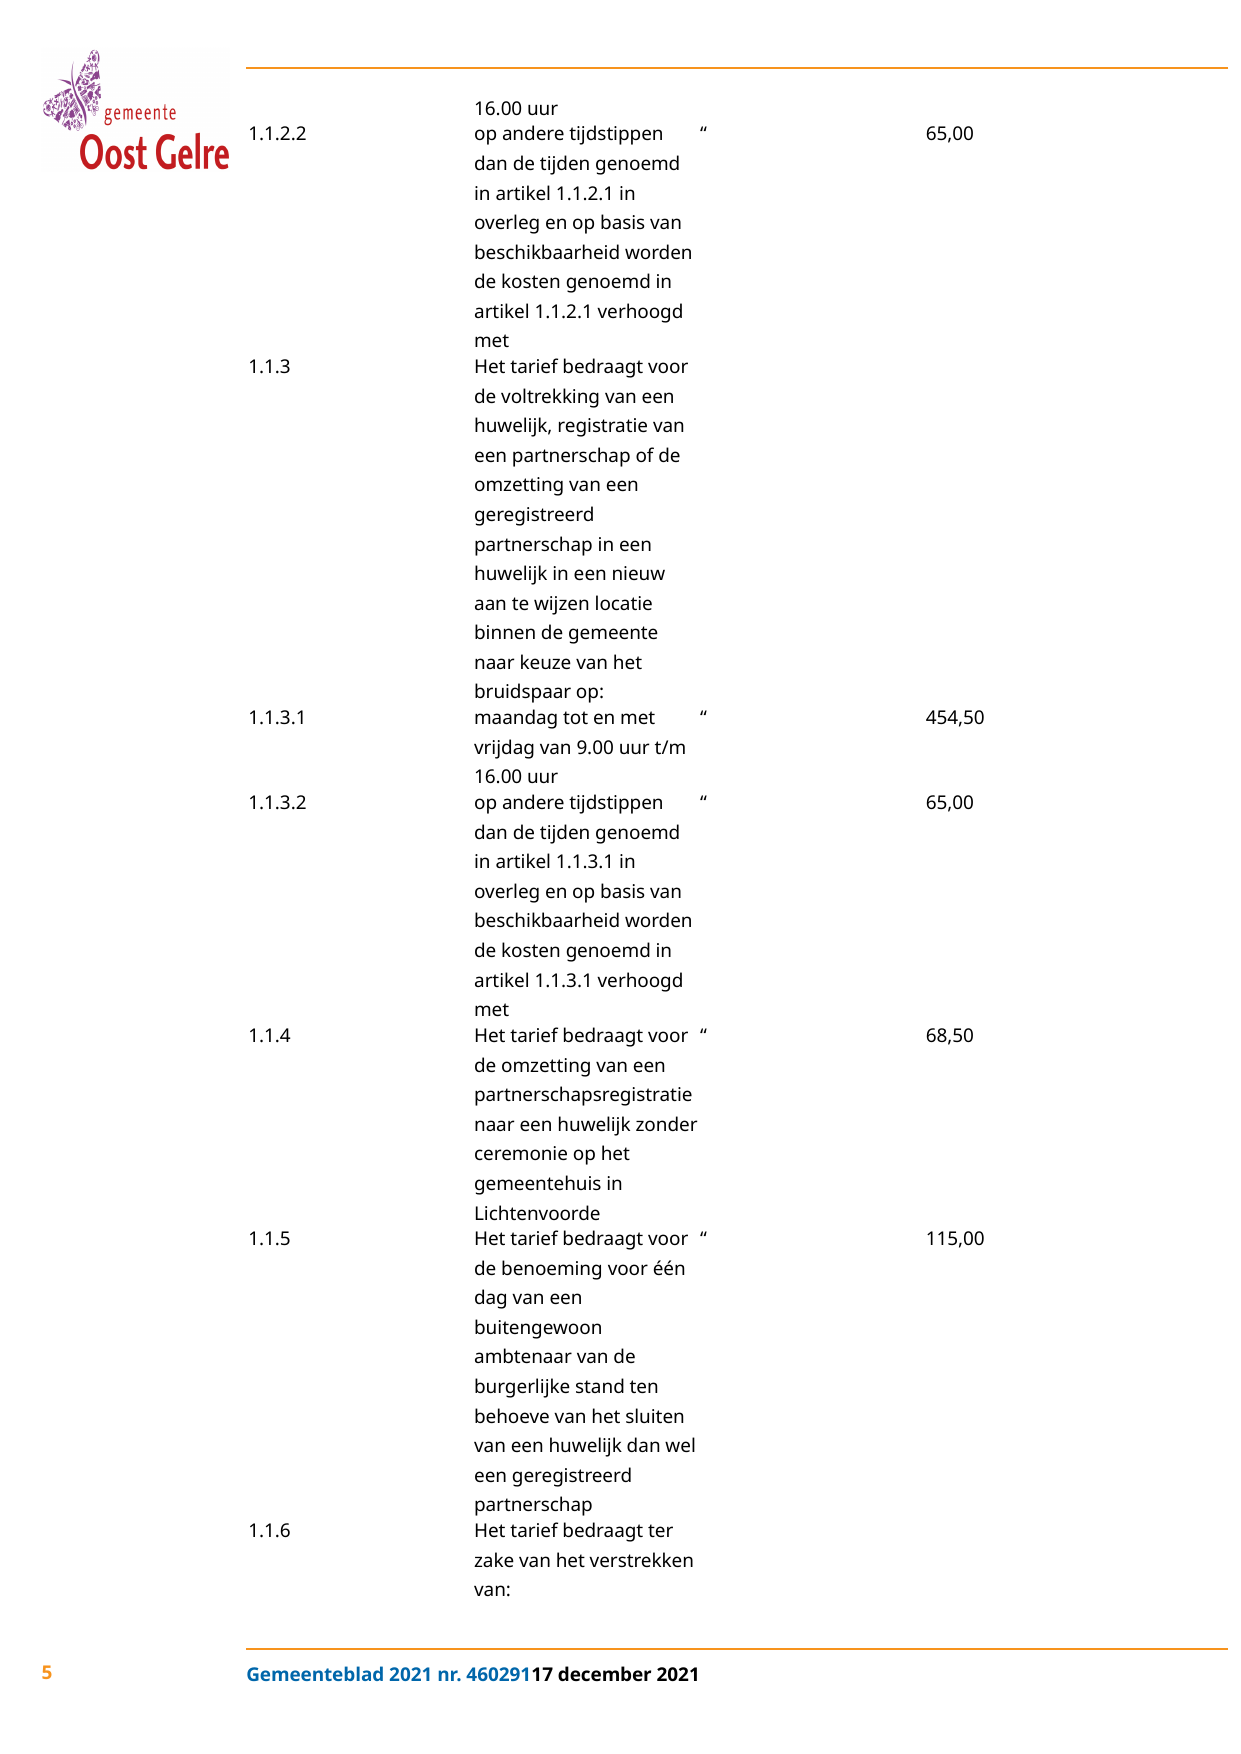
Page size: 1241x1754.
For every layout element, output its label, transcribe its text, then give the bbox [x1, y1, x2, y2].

table_cell 1.1.3.2 [248, 789, 474, 1022]
table_cell 115,00 [926, 1225, 1152, 1517]
table_cell “ [700, 1022, 926, 1225]
table_cell 65,00 [926, 789, 1152, 1022]
table_cell 454,50 [926, 705, 1152, 789]
table_cell 1.1.5 [248, 1225, 474, 1517]
table_cell “ [700, 1225, 926, 1517]
table_cell op andere tijdstippen dan de tijden genoemd in artikel 1.1.2.1 in overleg en op basis van beschikbaarheid worden de kosten genoemd in artikel 1.1.2.1 verhoogd met [474, 121, 700, 353]
table_cell 1.1.3.1 [248, 705, 474, 789]
table_cell 1.1.4 [248, 1022, 474, 1225]
table_cell Het tarief bedraagt ter zake van het verstrekken van: [474, 1518, 700, 1602]
table_cell “ [700, 121, 926, 353]
table_cell Het tarief bedraagt voor de benoeming voor één dag van een buitengewoon ambtenaar van de burgerlijke stand ten behoeve van het sluiten van een huwelijk dan wel een geregistreerd partnerschap [474, 1225, 700, 1517]
table_cell [926, 95, 1152, 121]
table_cell [926, 353, 1152, 704]
table_cell 16.00 uur [474, 95, 700, 121]
table_cell [926, 1518, 1152, 1602]
table_cell 68,50 [926, 1022, 1152, 1225]
table_cell 1.1.6 [248, 1518, 474, 1602]
table_cell Het tarief bedraagt voor de voltrekking van een huwelijk, registratie van een partnerschap of de omzetting van een geregistreerd partnerschap in een huwelijk in een nieuw aan te wijzen locatie binnen de gemeente naar keuze van het bruidspaar op: [474, 353, 700, 704]
table_cell 1.1.2.2 [248, 121, 474, 353]
table_cell Het tarief bedraagt voor de omzetting van een partnerschapsregistratie naar een huwelijk zonder ceremonie op het gemeentehuis in Lichtenvoorde [474, 1022, 700, 1225]
table_cell op andere tijdstippen dan de tijden genoemd in artikel 1.1.3.1 in overleg en op basis van beschikbaarheid worden de kosten genoemd in artikel 1.1.3.1 verhoogd met [474, 789, 700, 1022]
picture [41, 47, 231, 172]
table_cell [700, 1518, 926, 1602]
table_cell 1.1.3 [248, 353, 474, 704]
table_cell “ [700, 705, 926, 789]
table_cell [700, 353, 926, 704]
table_cell [248, 95, 474, 121]
table_cell “ [700, 789, 926, 1022]
table_cell maandag tot en met vrijdag van 9.00 uur t/m 16.00 uur [474, 705, 700, 789]
table_cell [700, 95, 926, 121]
table_cell 65,00 [926, 121, 1152, 353]
